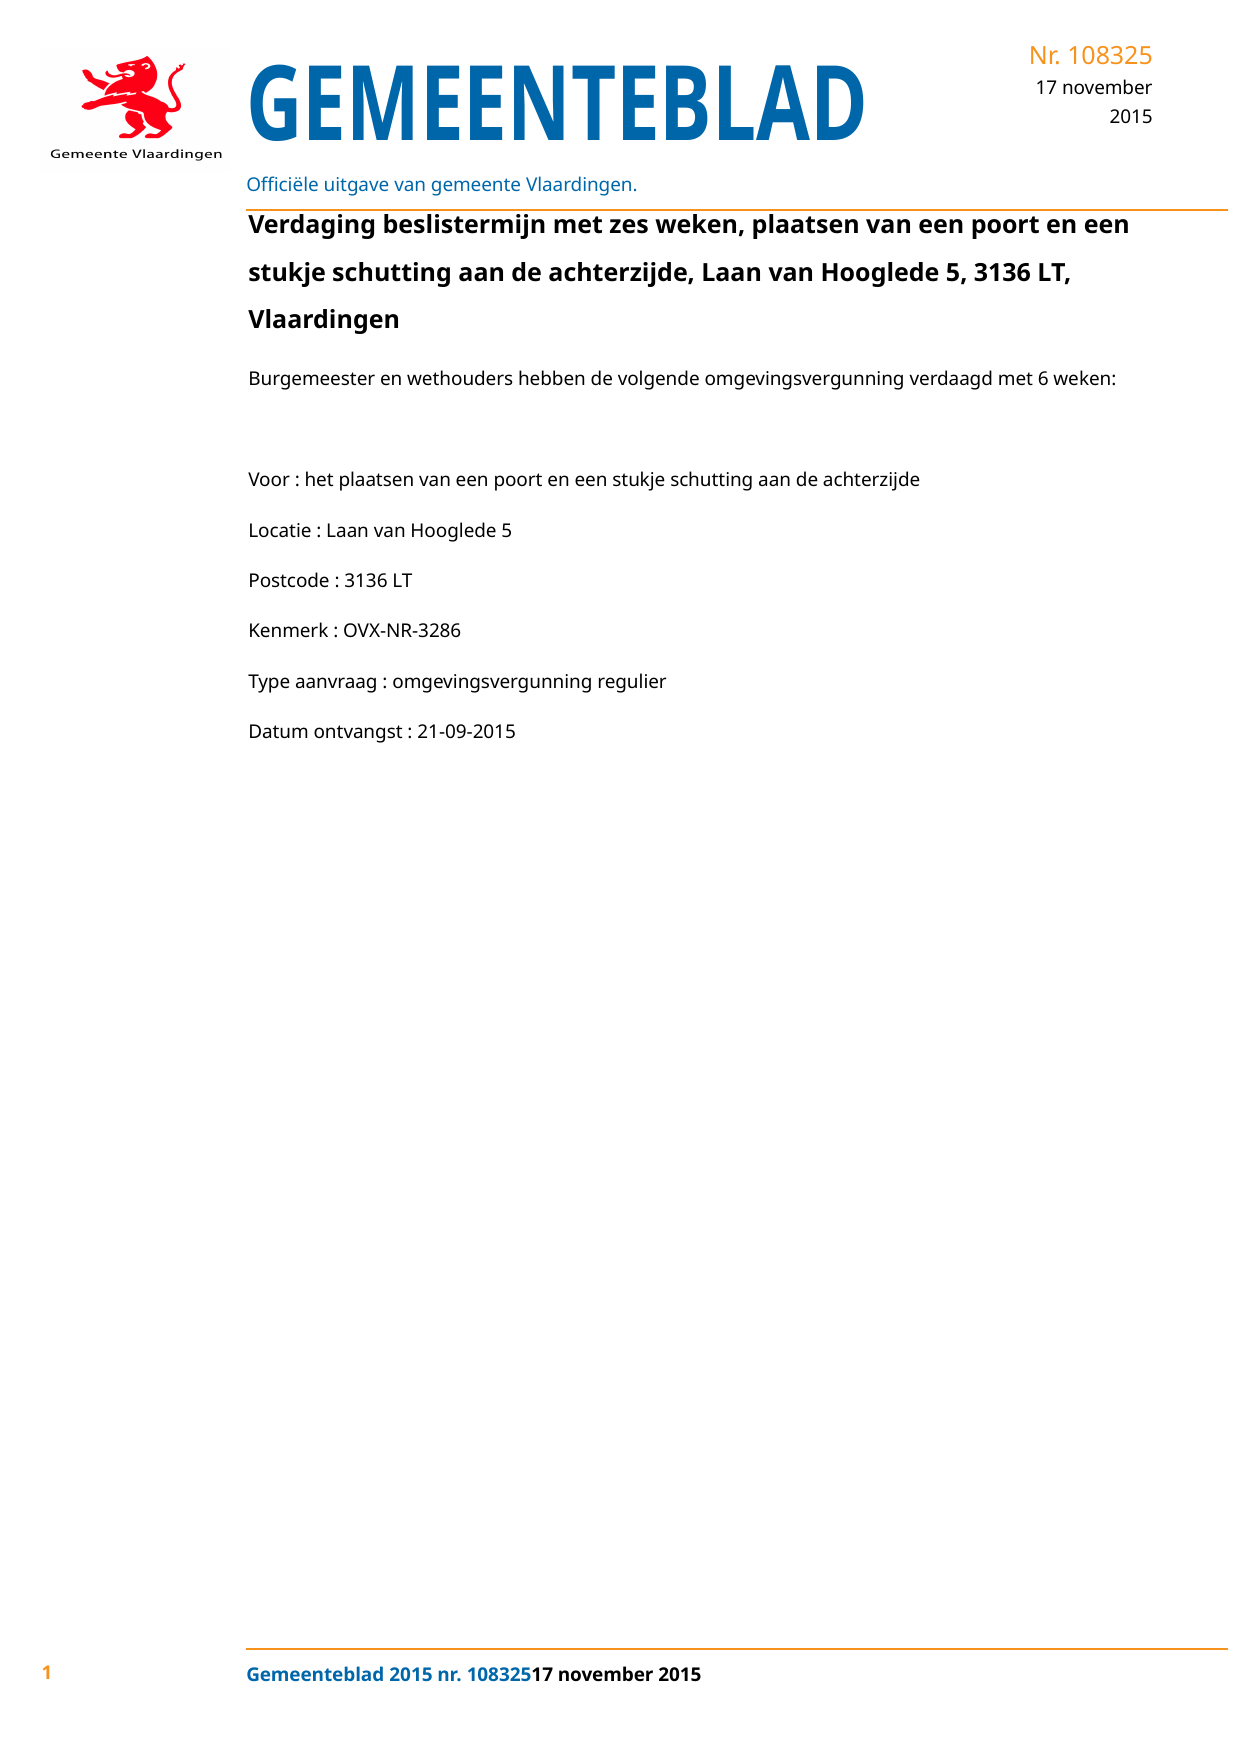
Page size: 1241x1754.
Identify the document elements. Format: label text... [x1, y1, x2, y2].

text Type aanvraag : omgevingsvergunning regulier [248, 668, 1152, 694]
text Postcode : 3136 LT [248, 567, 1152, 593]
text Kenmerk : OVX-NR-3286 [248, 618, 1152, 643]
text Voor : het plaatsen van een poort en een stukje schutting aan de achterzijde [248, 466, 1152, 492]
text Verdaging beslistermijn met zes weken, plaatsen van een poort en een stukje schutting aan de achterzijde, Laan van Hooglede 5, 3136 LT, Vlaardingen [248, 211, 1152, 336]
text Datum ontvangst : 21-09-2015 [248, 718, 1152, 744]
picture [41, 47, 231, 172]
text Locatie : Laan van Hooglede 5 [248, 517, 1152, 542]
text Burgemeester en wethouders hebben de volgende omgevingsvergunning verdaagd met 6 weken: [248, 366, 1152, 391]
